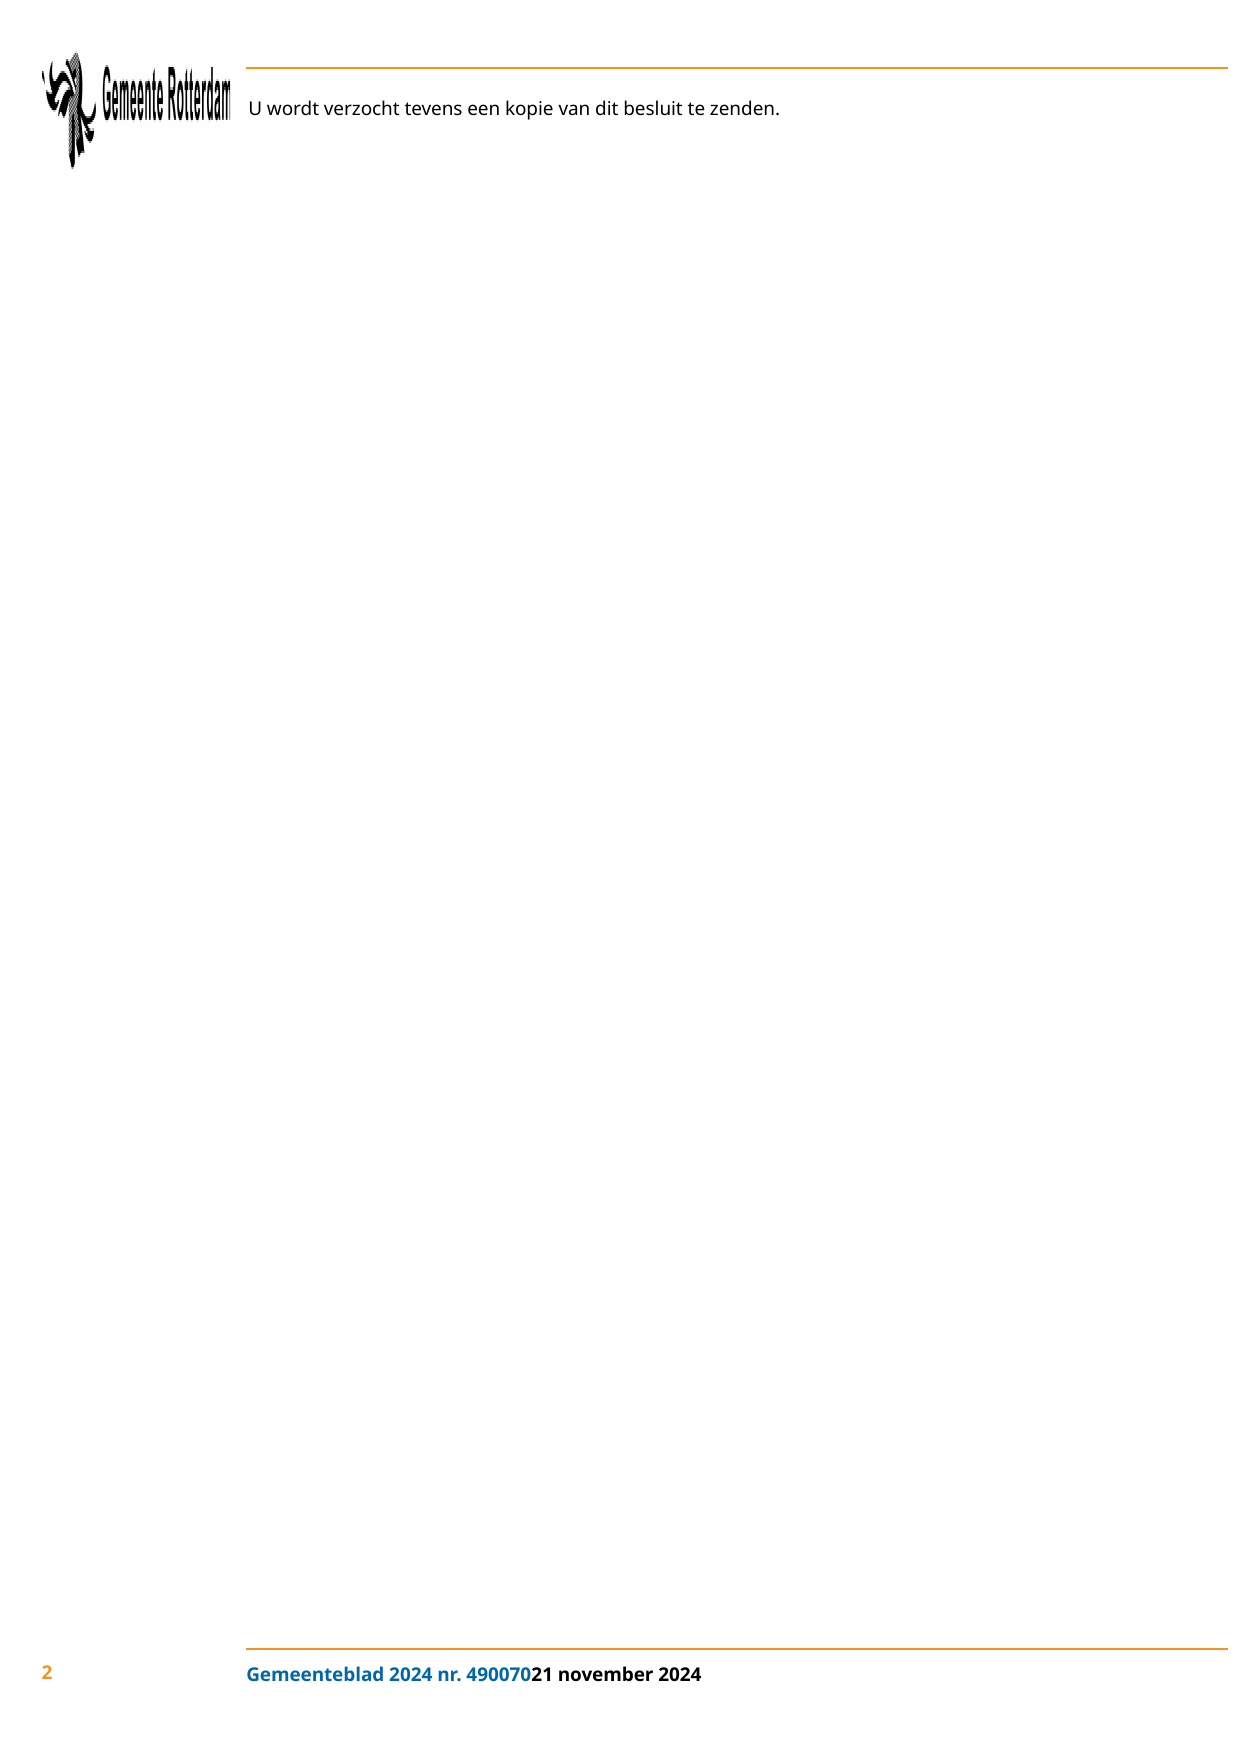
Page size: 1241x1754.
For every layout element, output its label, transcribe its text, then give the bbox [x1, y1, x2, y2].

picture [41, 47, 231, 172]
text U wordt verzocht tevens een kopie van dit besluit te zenden. [248, 95, 1152, 121]
